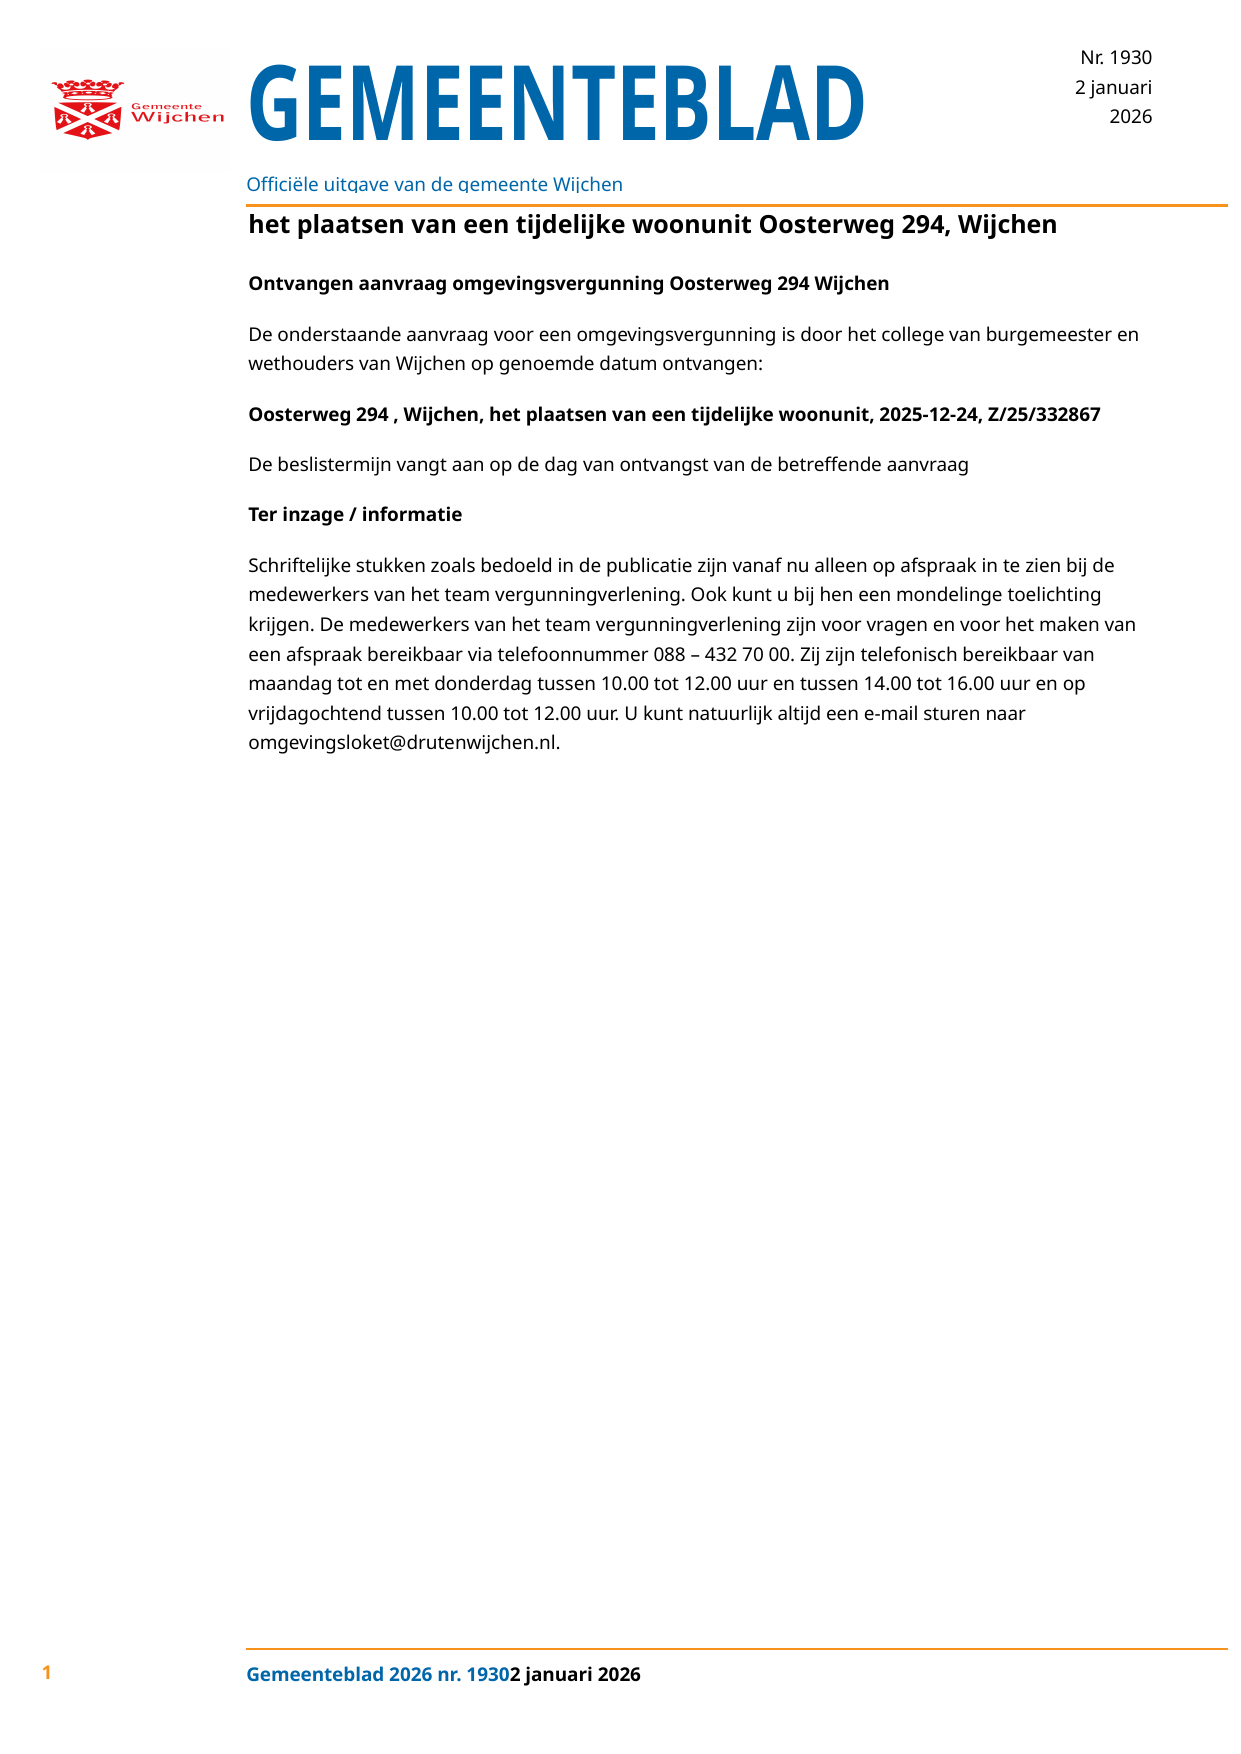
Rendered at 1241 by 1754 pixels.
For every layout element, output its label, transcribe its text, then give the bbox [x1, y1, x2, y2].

text Ter inzage / informatie [248, 502, 1152, 527]
text Ontvangen aanvraag omgevingsvergunning Oosterweg 294 Wijchen [248, 270, 1152, 296]
picture [41, 47, 231, 172]
text Schriftelijke stukken zoals bedoeld in de publicatie zijn vanaf nu alleen op afspraak in te zien bij de medewerkers van het team vergunningverlening. Ook kunt u bij hen een mondelinge toelichting krijgen. De medewerkers van het team vergunningverlening zijn voor vragen en voor het maken van een afspraak bereikbaar via telefoonnummer 088 – 432 70 00. Zij zijn telefonisch bereikbaar van maandag tot en met donderdag tussen 10.00 tot 12.00 uur en tussen 14.00 tot 16.00 uur en op vrijdagochtend tussen 10.00 tot 12.00 uur. U kunt natuurlijk altijd een e-mail sturen naar omgevingsloket@drutenwijchen.nl. [248, 552, 1152, 755]
text Oosterweg 294 , Wijchen, het plaatsen van een tijdelijke woonunit, 2025-12-24, Z/25/332867 [248, 401, 1152, 426]
text De beslistermijn vangt aan op de dag van ontvangst van de betreffende aanvraag [248, 451, 1152, 477]
text De onderstaande aanvraag voor een omgevingsvergunning is door het college van burgemeester en wethouders van Wijchen op genoemde datum ontvangen: [248, 321, 1152, 376]
text het plaatsen van een tijdelijke woonunit Oosterweg 294, Wijchen [248, 207, 1152, 241]
